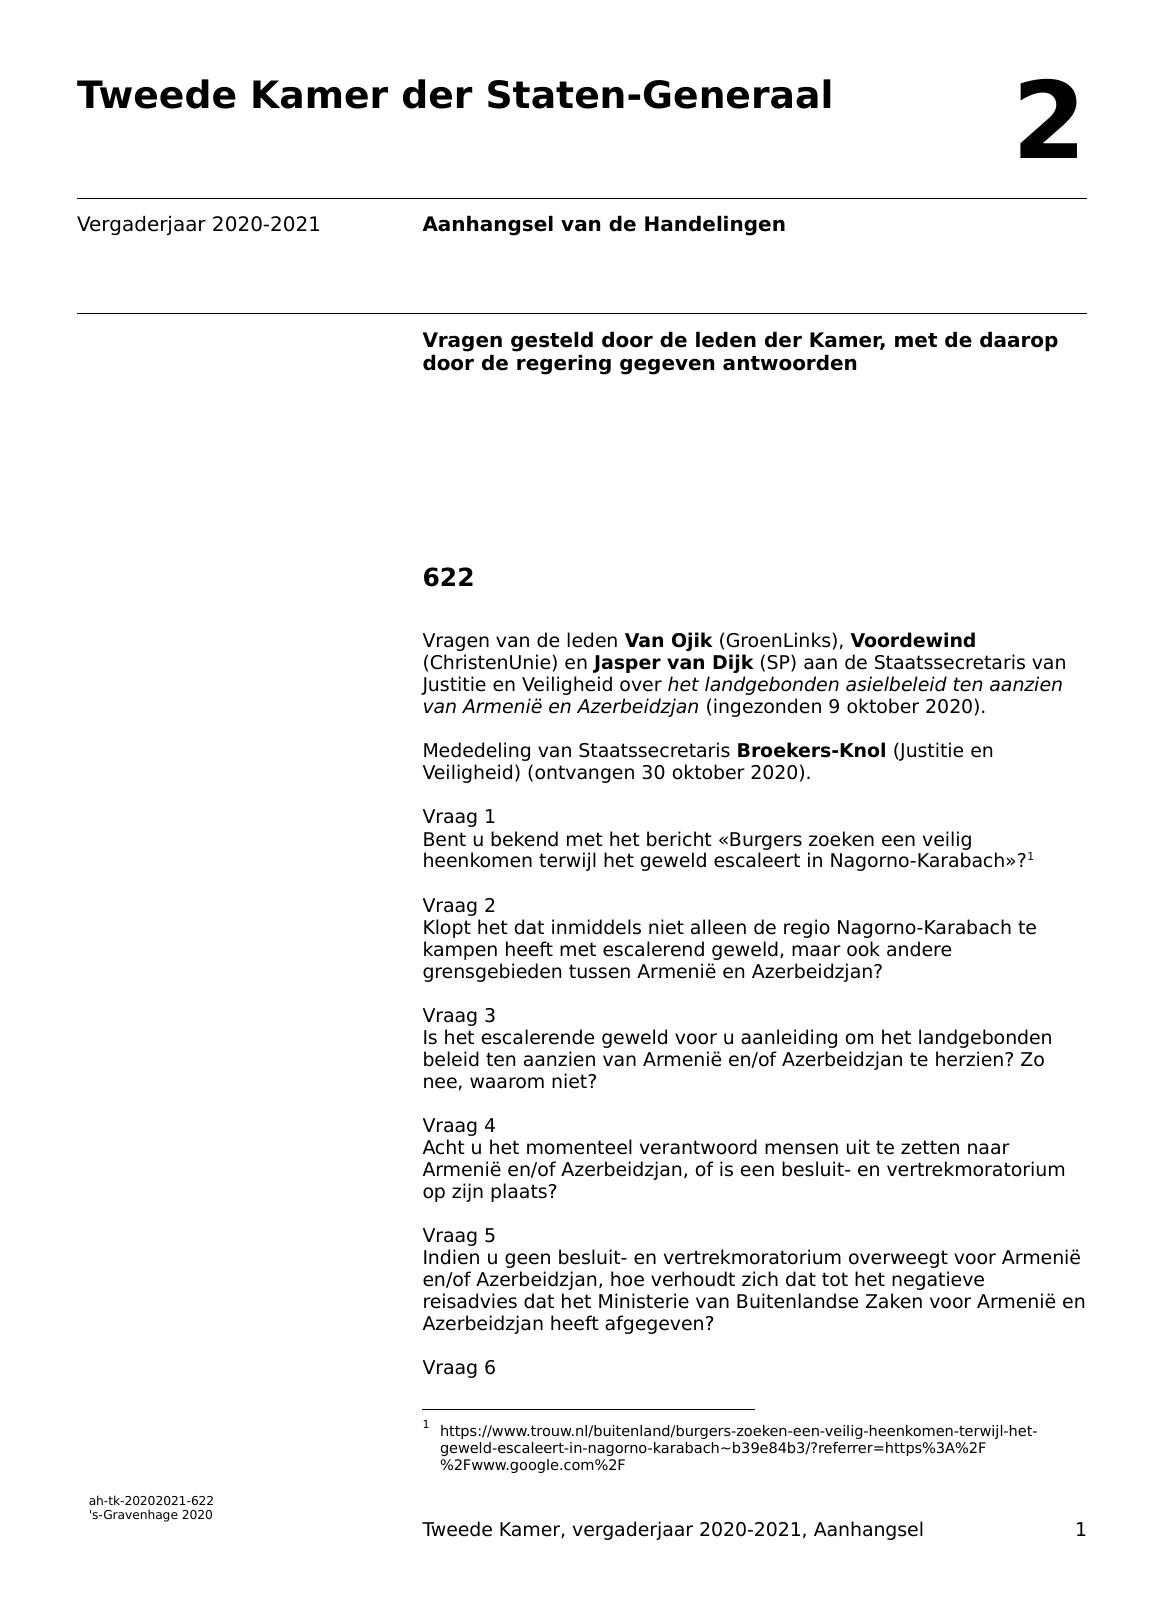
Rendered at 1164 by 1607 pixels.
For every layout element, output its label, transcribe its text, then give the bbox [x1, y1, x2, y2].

text Indien u geen besluit- en vertrekmoratorium overweegt voor Armenië en/of Azerbeidzjan, hoe verhoudt zich dat tot het negatieve reisadvies dat het Ministerie van Buitenlandse Zaken voor Armenië en Azerbeidzjan heeft afgegeven? [422, 1247, 1087, 1335]
text 622 [422, 563, 1087, 592]
text 's-Gravenhage 2020 [88, 1508, 323, 1522]
text Mededeling van Staatssecretaris Broekers-Knol (Justitie en Veiligheid) (ontvangen 30 oktober 2020). [422, 740, 1087, 784]
table_cell Aanhangsel van de Handelingen [422, 199, 1087, 313]
text Vraag 1 [422, 806, 1087, 828]
table_cell Vergaderjaar 2020-2021 [77, 199, 422, 313]
text Bent u bekend met het bericht «Burgers zoeken een veilig heenkomen terwijl het geweld escaleert in Nagorno-Karabach»? [422, 828, 1087, 872]
text Vraag 3 [422, 1005, 1087, 1027]
text Vragen van de leden Van Ojik (GroenLinks), Voordewind (ChristenUnie) en Jasper van Dijk (SP) aan de Staatssecretaris van Justitie en Veiligheid over het landgebonden asielbeleid ten aanzien van Armenië en Azerbeidzjan (ingezonden 9 oktober 2020). [422, 630, 1087, 718]
text Vraag 4 [422, 1115, 1087, 1137]
text Vraag 6 [422, 1357, 1087, 1379]
text Is het escalerende geweld voor u aanleiding om het landgebonden beleid ten aanzien van Armenië en/of Azerbeidzjan te herzien? Zo nee, waarom niet? [422, 1027, 1087, 1093]
text https://www.trouw.nl/buitenland/burgers-zoeken-een-veilig-heenkomen-terwijl-het-geweld-escaleert-in-nagorno-karabach~b39e84b3/?referrer=https%3A%2F%2Fwww.google.com%2F [422, 1418, 1087, 1474]
table_cell Vragen gesteld door de leden der Kamer, met de daarop door de regering gegeven antwoorden [422, 314, 1087, 375]
text Acht u het momenteel verantwoord mensen uit te zetten naar Armenië en/of Azerbeidzjan, of is een besluit- en vertrekmoratorium op zijn plaats? [422, 1137, 1087, 1203]
table_cell [77, 314, 422, 375]
text Vraag 2 [422, 894, 1087, 917]
text Klopt het dat inmiddels niet alleen de regio Nagorno-Karabach te kampen heeft met escalerend geweld, maar ook andere grensgebieden tussen Armenië en Azerbeidzjan? [422, 917, 1087, 982]
text ah-tk-20202021-622 [88, 1494, 323, 1508]
text Vraag 5 [422, 1225, 1087, 1247]
table_header Tweede Kamer der Staten-Generaal [77, 59, 886, 198]
table_header 2 [886, 59, 1087, 198]
